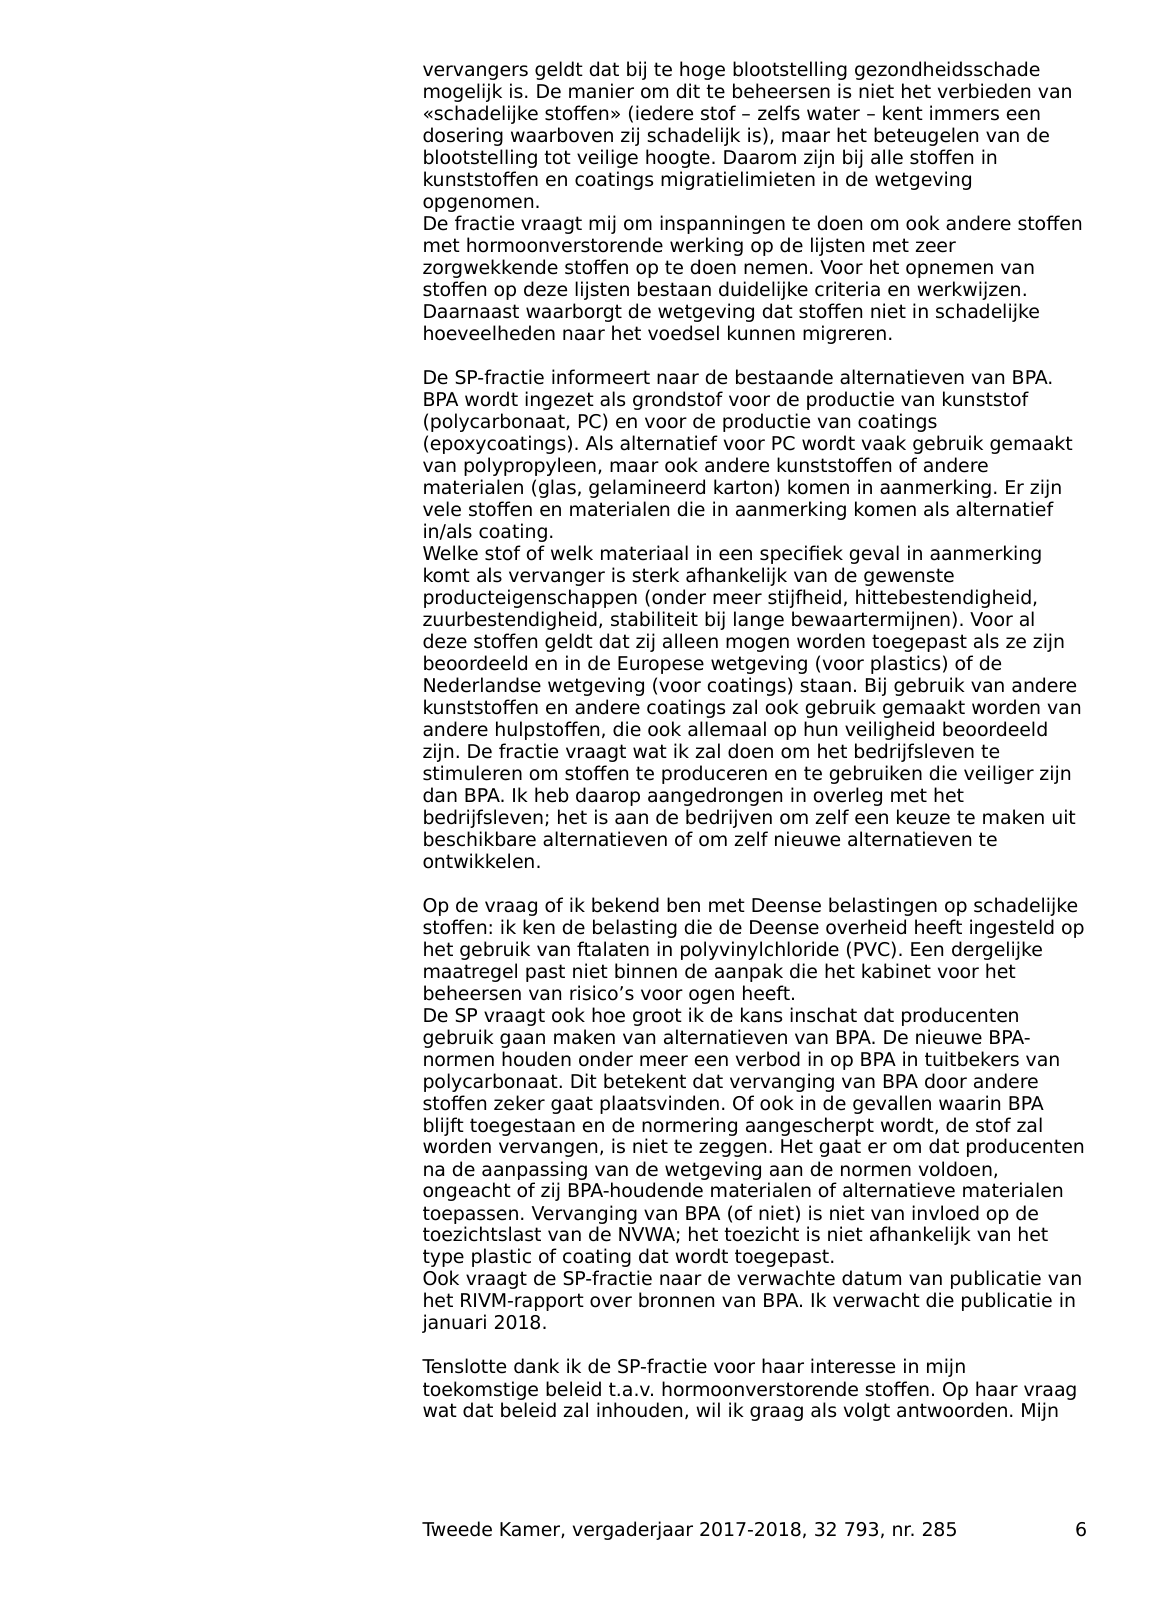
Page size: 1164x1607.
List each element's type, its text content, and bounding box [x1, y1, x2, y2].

text De SP-fractie informeert naar de bestaande alternatieven van BPA. BPA wordt ingezet als grondstof voor de productie van kunststof (polycarbonaat, PC) en voor de productie van coatings (epoxycoatings). Als alternatief voor PC wordt vaak gebruik gemaakt van polypropyleen, maar ook andere kunststoffen of andere materialen (glas, gelamineerd karton) komen in aanmerking. Er zijn vele stoffen en materialen die in aanmerking komen als alternatief in/als coating. [422, 367, 1087, 543]
text vervangers geldt dat bij te hoge blootstelling gezondheidsschade mogelijk is. De manier om dit te beheersen is niet het verbieden van «schadelijke stoffen» (iedere stof – zelfs water – kent immers een dosering waarboven zij schadelijk is), maar het beteugelen van de blootstelling tot veilige hoogte. Daarom zijn bij alle stoffen in kunststoffen en coatings migratielimieten in de wetgeving opgenomen. [422, 59, 1087, 213]
text Ook vraagt de SP-fractie naar de verwachte datum van publicatie van het RIVM-rapport over bronnen van BPA. Ik verwacht die publicatie in januari 2018. [422, 1268, 1087, 1334]
text Op de vraag of ik bekend ben met Deense belastingen op schadelijke stoffen: ik ken de belasting die de Deense overheid heeft ingesteld op het gebruik van ftalaten in polyvinylchloride (PVC). Een dergelijke maatregel past niet binnen de aanpak die het kabinet voor het beheersen van risico’s voor ogen heeft. [422, 895, 1087, 1004]
text Tenslotte dank ik de SP-fractie voor haar interesse in mijn toekomstige beleid t.a.v. hormoonverstorende stoffen. Op haar vraag wat dat beleid zal inhouden, wil ik graag als volgt antwoorden. Mijn [422, 1356, 1087, 1422]
text De fractie vraagt mij om inspanningen te doen om ook andere stoffen met hormoonverstorende werking op de lijsten met zeer zorgwekkende stoffen op te doen nemen. Voor het opnemen van stoffen op deze lijsten bestaan duidelijke criteria en werkwijzen. Daarnaast waarborgt de wetgeving dat stoffen niet in schadelijke hoeveelheden naar het voedsel kunnen migreren. [422, 213, 1087, 345]
text De SP vraagt ook hoe groot ik de kans inschat dat producenten gebruik gaan maken van alternatieven van BPA. De nieuwe BPA-normen houden onder meer een verbod in op BPA in tuitbekers van polycarbonaat. Dit betekent dat vervanging van BPA door andere stoffen zeker gaat plaatsvinden. Of ook in de gevallen waarin BPA blijft toegestaan en de normering aangescherpt wordt, de stof zal worden vervangen, is niet te zeggen. Het gaat er om dat producenten na de aanpassing van de wetgeving aan de normen voldoen, ongeacht of zij BPA-houdende materialen of alternatieve materialen toepassen. Vervanging van BPA (of niet) is niet van invloed op de toezichtslast van de NVWA; het toezicht is niet afhankelijk van het type plastic of coating dat wordt toegepast. [422, 1004, 1087, 1268]
text Welke stof of welk materiaal in een specifiek geval in aanmerking komt als vervanger is sterk afhankelijk van de gewenste producteigenschappen (onder meer stijfheid, hittebestendigheid, zuurbestendigheid, stabiliteit bij lange bewaartermijnen). Voor al deze stoffen geldt dat zij alleen mogen worden toegepast als ze zijn beoordeeld en in de Europese wetgeving (voor plastics) of de Nederlandse wetgeving (voor coatings) staan. Bij gebruik van andere kunststoffen en andere coatings zal ook gebruik gemaakt worden van andere hulpstoffen, die ook allemaal op hun veiligheid beoordeeld zijn. De fractie vraagt wat ik zal doen om het bedrijfsleven te stimuleren om stoffen te produceren en te gebruiken die veiliger zijn dan BPA. Ik heb daarop aangedrongen in overleg met het bedrijfsleven; het is aan de bedrijven om zelf een keuze te maken uit beschikbare alternatieven of om zelf nieuwe alternatieven te ontwikkelen. [422, 543, 1087, 872]
